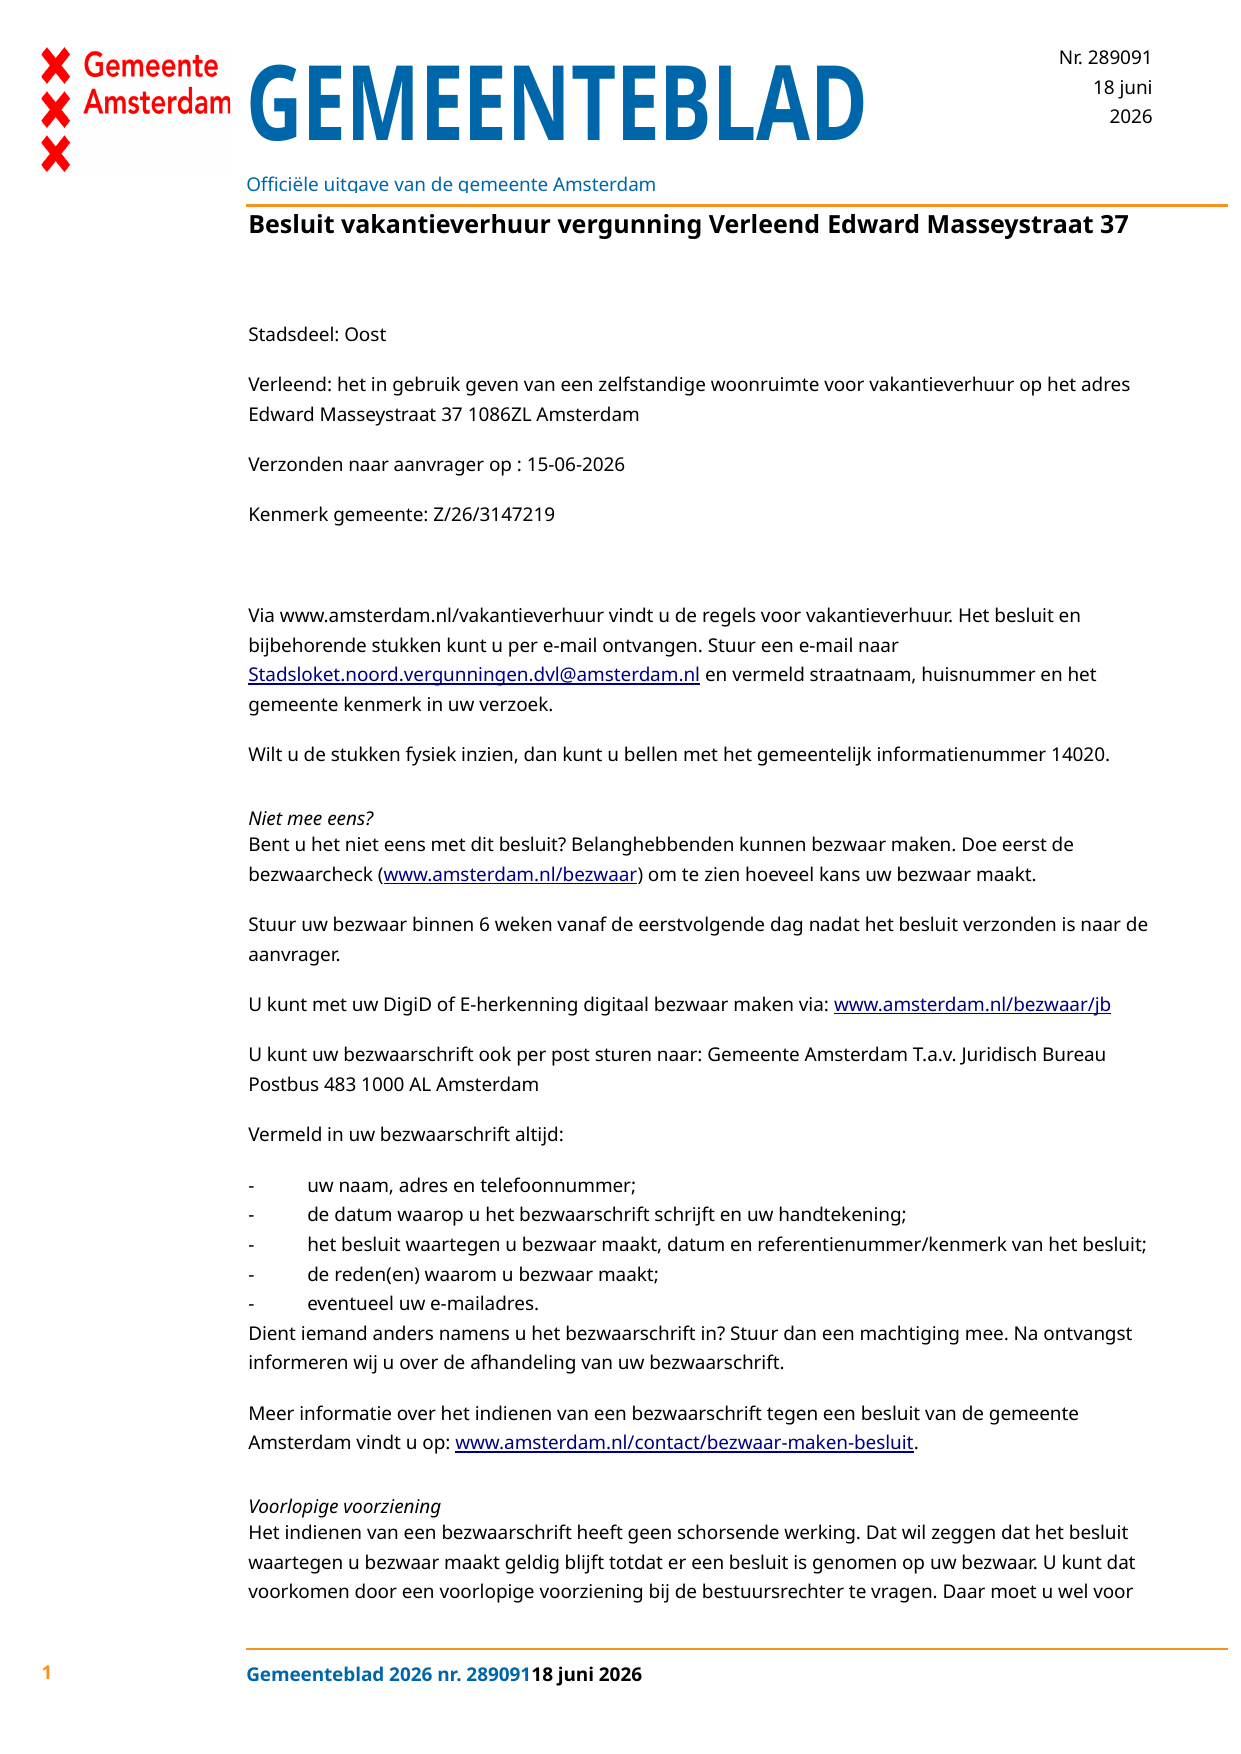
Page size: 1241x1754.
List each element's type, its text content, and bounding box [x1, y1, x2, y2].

list uw naam, adres en telefoonnummer; [248, 1172, 1152, 1198]
text Niet mee eens? [248, 806, 1152, 831]
text Dient iemand anders namens u het bezwaarschrift in? Stuur dan een machtiging mee. Na ontvangst informeren wij u over de afhandeling van uw bezwaarschrift. [248, 1320, 1152, 1375]
picture [41, 47, 231, 172]
text Stuur uw bezwaar binnen 6 weken vanaf de eerstvolgende dag nadat het besluit verzonden is naar de aanvrager. [248, 911, 1152, 967]
text Verleend: het in gebruik geven van een zelfstandige woonruimte voor vakantieverhuur op het adres Edward Masseystraat 37 1086ZL Amsterdam [248, 371, 1152, 426]
list de reden(en) waarom u bezwaar maakt; [248, 1261, 1152, 1287]
text Meer informatie over het indienen van een bezwaarschrift tegen een besluit van de gemeente Amsterdam vindt u op: www.amsterdam.nl/contact/bezwaar-maken-besluit. [248, 1400, 1152, 1455]
text Voorlopige voorziening [248, 1493, 1152, 1519]
text Bent u het niet eens met dit besluit? Belanghebbenden kunnen bezwaar maken. Doe eerst de bezwaarcheck (www.amsterdam.nl/bezwaar) om te zien hoeveel kans uw bezwaar maakt. [248, 831, 1152, 887]
text Stadsdeel: Oost [248, 321, 1152, 346]
text Vermeld in uw bezwaarschrift altijd: [248, 1122, 1152, 1147]
text U kunt uw bezwaarschrift ook per post sturen naar: Gemeente Amsterdam T.a.v. Juridisch Bureau Postbus 483 1000 AL Amsterdam [248, 1042, 1152, 1097]
list eventueel uw e-mailadres. [248, 1290, 1152, 1316]
text Verzonden naar aanvrager op : 15-06-2026 [248, 451, 1152, 477]
list de datum waarop u het bezwaarschrift schrijft en uw handtekening; [248, 1202, 1152, 1227]
list het besluit waartegen u bezwaar maakt, datum en referentienummer/kenmerk van het besluit; [248, 1231, 1152, 1257]
text Wilt u de stukken fysiek inzien, dan kunt u bellen met het gemeentelijk informatienummer 14020. [248, 742, 1152, 767]
text Besluit vakantieverhuur vergunning Verleend Edward Masseystraat 37 [248, 207, 1152, 241]
text Via www.amsterdam.nl/vakantieverhuur vindt u de regels voor vakantieverhuur. Het besluit en bijbehorende stukken kunt u per e-mail ontvangen. Stuur een e-mail naar Stadsloket.noord.vergunningen.dvl@amsterdam.nl en vermeld straatnaam, huisnummer en het gemeente kenmerk in uw verzoek. [248, 602, 1152, 717]
text U kunt met uw DigiD of E-herkenning digitaal bezwaar maken via: www.amsterdam.nl/bezwaar/jb [248, 991, 1152, 1017]
text Kenmerk gemeente: Z/26/3147219 [248, 502, 1152, 527]
text Het indienen van een bezwaarschrift heeft geen schorsende werking. Dat wil zeggen dat het besluit waartegen u bezwaar maakt geldig blijft totdat er een besluit is genomen op uw bezwaar. U kunt dat voorkomen door een voorlopige voorziening bij de bestuursrechter te vragen. Daar moet u wel voor [248, 1519, 1152, 1604]
